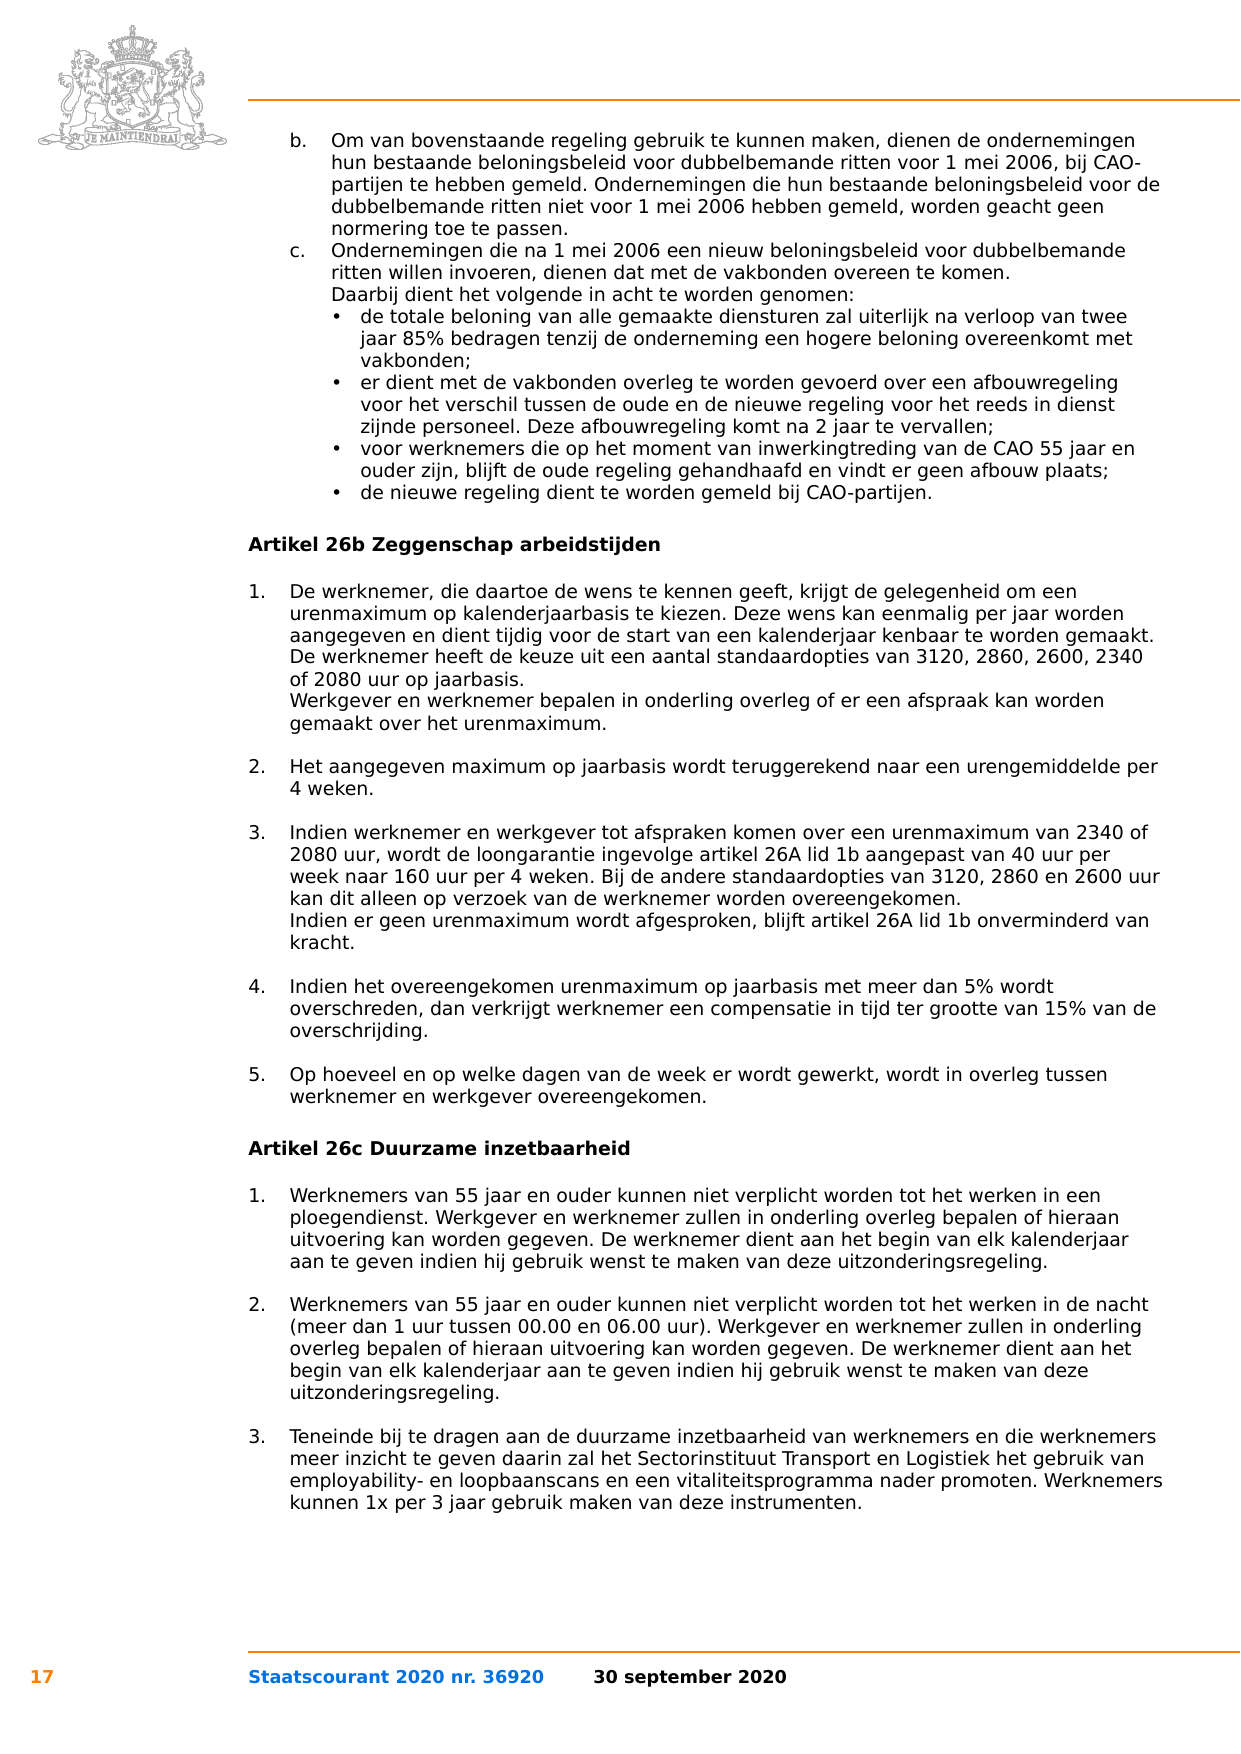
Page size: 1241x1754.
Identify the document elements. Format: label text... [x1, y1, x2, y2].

text De werknemer heeft de keuze uit een aantal standaardopties van 3120, 2860, 2600, 2340 of 2080 uur op jaarbasis. [289, 646, 1163, 690]
text 2. Werknemers van 55 jaar en ouder kunnen niet verplicht worden tot het werken in de nacht (meer dan 1 uur tussen 00.00 en 06.00 uur). Werkgever en werknemer zullen in onderling overleg bepalen of hieraan uitvoering kan worden gegeven. De werknemer dient aan het begin van elk kalenderjaar aan te geven indien hij gebruik wenst te maken van deze uitzonderingsregeling. [248, 1294, 1163, 1404]
subtitle Artikel 26c Duurzame inzetbaarheid [248, 1138, 1163, 1159]
text • de nieuwe regeling dient te worden gemeld bij CAO-partijen. [331, 482, 1163, 503]
text Indien er geen urenmaximum wordt afgesproken, blijft artikel 26A lid 1b onverminderd van kracht. [289, 910, 1163, 954]
text 5. Op hoeveel en op welke dagen van de week er wordt gewerkt, wordt in overleg tussen werknemer en werkgever overeengekomen. [248, 1064, 1163, 1108]
text c. Ondernemingen die na 1 mei 2006 een nieuw beloningsbeleid voor dubbelbemande ritten willen invoeren, dienen dat met de vakbonden overeen te komen. [289, 240, 1163, 284]
text Werkgever en werknemer bepalen in onderling overleg of er een afspraak kan worden gemaakt over het urenmaximum. [289, 690, 1163, 734]
text • de totale beloning van alle gemaakte diensturen zal uiterlijk na verloop van twee jaar 85% bedragen tenzij de onderneming een hogere beloning overeenkomt met vakbonden; [331, 306, 1163, 372]
text 3. Teneinde bij te dragen aan de duurzame inzetbaarheid van werknemers en die werknemers meer inzicht te geven daarin zal het Sectorinstituut Transport en Logistiek het gebruik van employability- en loopbaanscans en een vitaliteitsprogramma nader promoten. Werknemers kunnen 1x per 3 jaar gebruik maken van deze instrumenten. [248, 1426, 1163, 1514]
picture [38, 25, 227, 150]
text 1. Werknemers van 55 jaar en ouder kunnen niet verplicht worden tot het werken in een ploegendienst. Werkgever en werknemer zullen in onderling overleg bepalen of hieraan uitvoering kan worden gegeven. De werknemer dient aan het begin van elk kalenderjaar aan te geven indien hij gebruik wenst te maken van deze uitzonderingsregeling. [248, 1184, 1163, 1272]
text 1. De werknemer, die daartoe de wens te kennen geeft, krijgt de gelegenheid om een urenmaximum op kalenderjaarbasis te kiezen. Deze wens kan eenmalig per jaar worden aangegeven en dient tijdig voor de start van een kalenderjaar kenbaar te worden gemaakt. [248, 581, 1163, 646]
subtitle Artikel 26b Zeggenschap arbeidstijden [248, 533, 1163, 556]
text 2. Het aangegeven maximum op jaarbasis wordt teruggerekend naar een urengemiddelde per 4 weken. [248, 756, 1163, 800]
text Daarbij dient het volgende in acht te worden genomen: [331, 284, 1163, 306]
text 4. Indien het overeengekomen urenmaximum op jaarbasis met meer dan 5% wordt overschreden, dan verkrijgt werknemer een compensatie in tijd ter grootte van 15% van de overschrijding. [248, 976, 1163, 1042]
text • voor werknemers die op het moment van inwerkingtreding van de CAO 55 jaar en ouder zijn, blijft de oude regeling gehandhaafd en vindt er geen afbouw plaats; [331, 438, 1163, 482]
text b. Om van bovenstaande regeling gebruik te kunnen maken, dienen de ondernemingen hun bestaande beloningsbeleid voor dubbelbemande ritten voor 1 mei 2006, bij CAO-partijen te hebben gemeld. Ondernemingen die hun bestaande beloningsbeleid voor de dubbelbemande ritten niet voor 1 mei 2006 hebben gemeld, worden geacht geen normering toe te passen. [289, 130, 1163, 240]
text 3. Indien werknemer en werkgever tot afspraken komen over een urenmaximum van 2340 of 2080 uur, wordt de loongarantie ingevolge artikel 26A lid 1b aangepast van 40 uur per week naar 160 uur per 4 weken. Bij de andere standaardopties van 3120, 2860 en 2600 uur kan dit alleen op verzoek van de werknemer worden overeengekomen. [248, 822, 1163, 910]
text • er dient met de vakbonden overleg te worden gevoerd over een afbouwregeling voor het verschil tussen de oude en de nieuwe regeling voor het reeds in dienst zijnde personeel. Deze afbouwregeling komt na 2 jaar te vervallen; [331, 372, 1163, 438]
